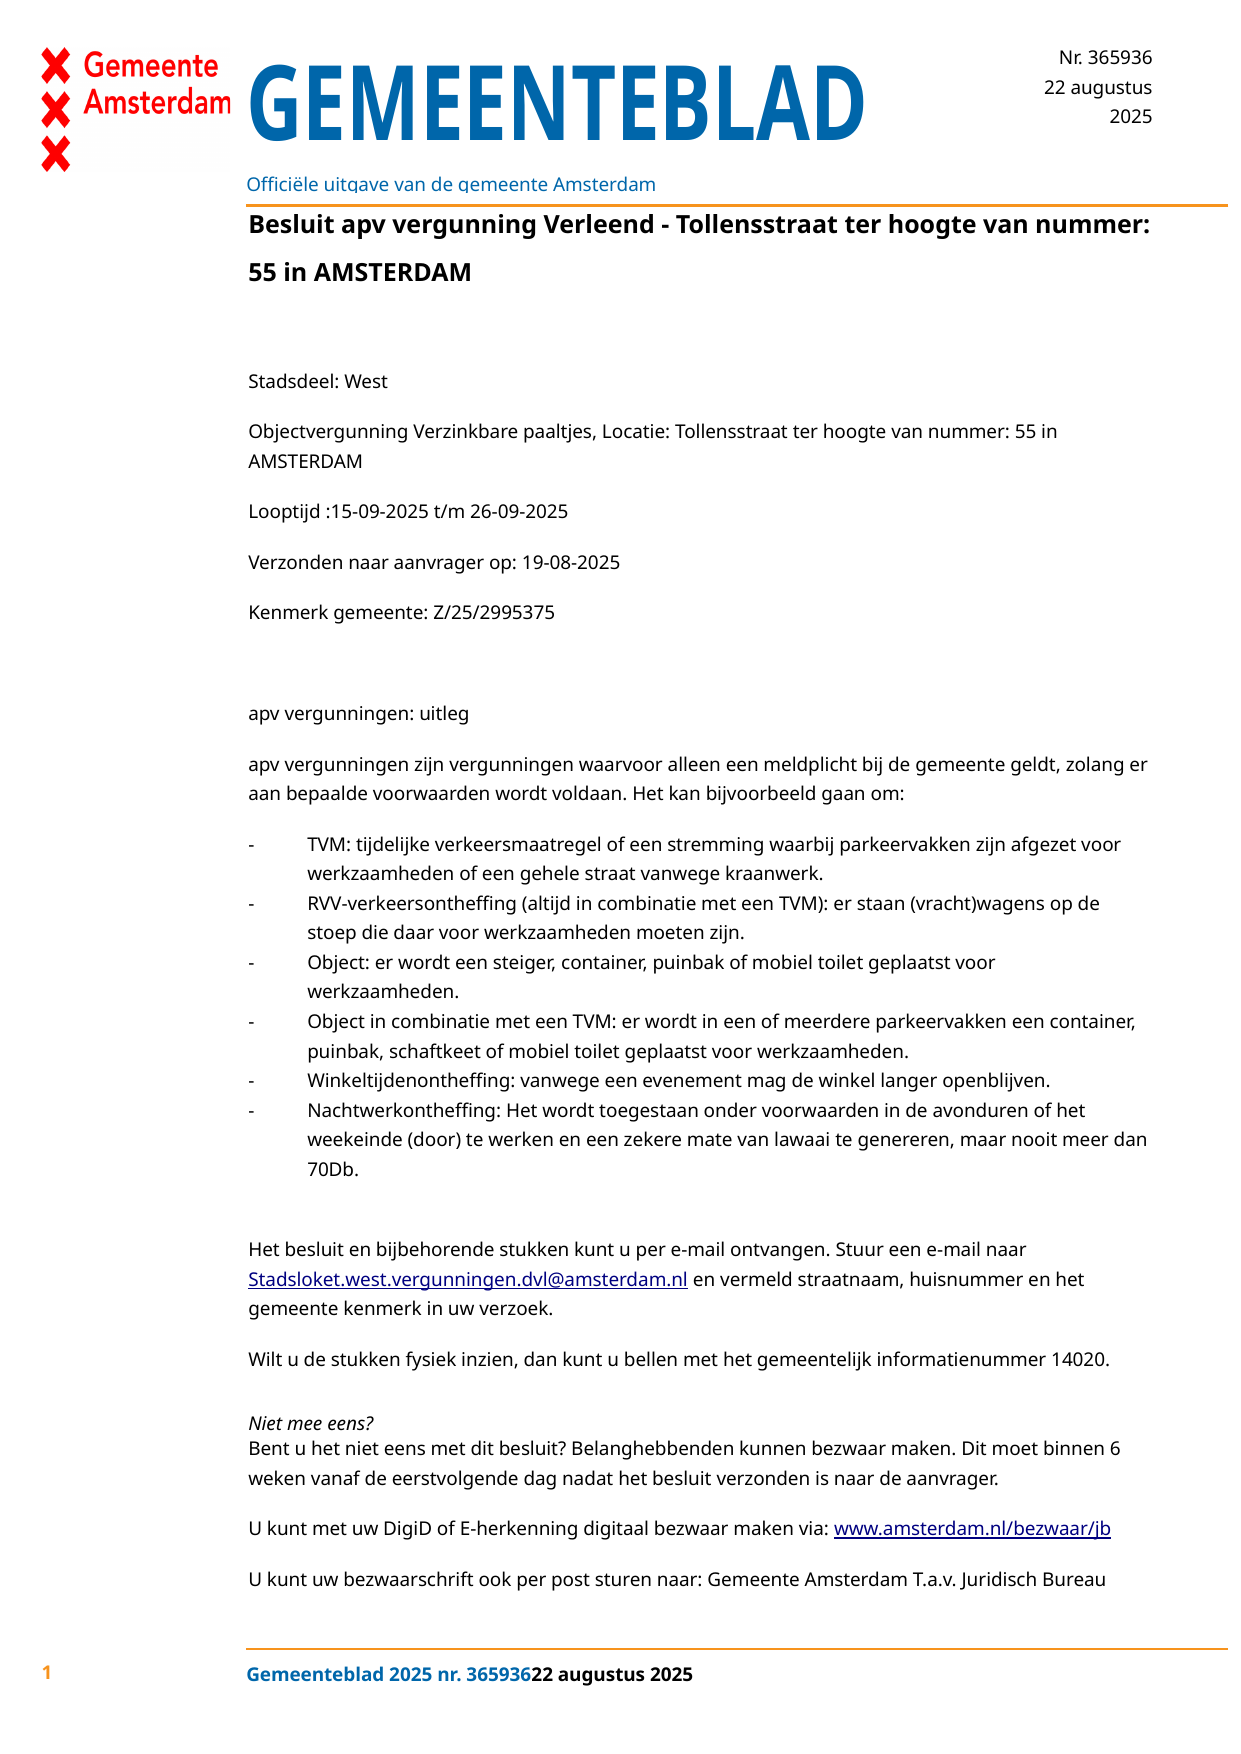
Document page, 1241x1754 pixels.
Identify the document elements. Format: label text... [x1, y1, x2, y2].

text Looptijd :15-09-2025 t/m 26-09-2025 [248, 499, 1152, 524]
text Verzonden naar aanvrager op: 19-08-2025 [248, 549, 1152, 575]
list Winkeltijdenontheffing: vanwege een evenement mag de winkel langer openblijven. [248, 1067, 1152, 1093]
text U kunt uw bezwaarschrift ook per post sturen naar: Gemeente Amsterdam T.a.v. Juridisch Bureau [248, 1566, 1152, 1592]
list Object in combinatie met een TVM: er wordt in een of meerdere parkeervakken een container, puinbak, schaftkeet of mobiel toilet geplaatst voor werkzaamheden. [248, 1008, 1152, 1064]
text Objectvergunning Verzinkbare paaltjes, Locatie: Tollensstraat ter hoogte van nummer: 55 in AMSTERDAM [248, 419, 1152, 474]
list RVV-verkeersontheffing (altijd in combinatie met een TVM): er staan (vracht)wagens op de stoep die daar voor werkzaamheden moeten zijn. [248, 890, 1152, 945]
text Kenmerk gemeente: Z/25/2995375 [248, 599, 1152, 625]
text Stadsdeel: West [248, 368, 1152, 394]
list Nachtwerkontheffing: Het wordt toegestaan onder voorwaarden in de avonduren of het weekeinde (door) te werken en een zekere mate van lawaai te genereren, maar nooit meer dan 70Db. [248, 1097, 1152, 1182]
list Object: er wordt een steiger, container, puinbak of mobiel toilet geplaatst voor werkzaamheden. [248, 949, 1152, 1004]
text Niet mee eens? [248, 1410, 1152, 1436]
text Wilt u de stukken fysiek inzien, dan kunt u bellen met het gemeentelijk informatienummer 14020. [248, 1346, 1152, 1372]
picture [41, 47, 231, 172]
text apv vergunningen zijn vergunningen waarvoor alleen een meldplicht bij de gemeente geldt, zolang er aan bepaalde voorwaarden wordt voldaan. Het kan bijvoorbeeld gaan om: [248, 751, 1152, 806]
text U kunt met uw DigiD of E-herkenning digitaal bezwaar maken via: www.amsterdam.nl/bezwaar/jb [248, 1516, 1152, 1541]
text apv vergunningen: uitleg [248, 700, 1152, 726]
text Bent u het niet eens met dit besluit? Belanghebbenden kunnen bezwaar maken. Dit moet binnen 6 weken vanaf de eerstvolgende dag nadat het besluit verzonden is naar de aanvrager. [248, 1436, 1152, 1491]
text Besluit apv vergunning Verleend - Tollensstraat ter hoogte van nummer: 55 in AMSTERDAM [248, 207, 1152, 288]
list TVM: tijdelijke verkeersmaatregel of een stremming waarbij parkeervakken zijn afgezet voor werkzaamheden of een gehele straat vanwege kraanwerk. [248, 831, 1152, 886]
text Het besluit en bijbehorende stukken kunt u per e-mail ontvangen. Stuur een e-mail naar Stadsloket.west.vergunningen.dvl@amsterdam.nl en vermeld straatnaam, huisnummer en het gemeente kenmerk in uw verzoek. [248, 1236, 1152, 1321]
